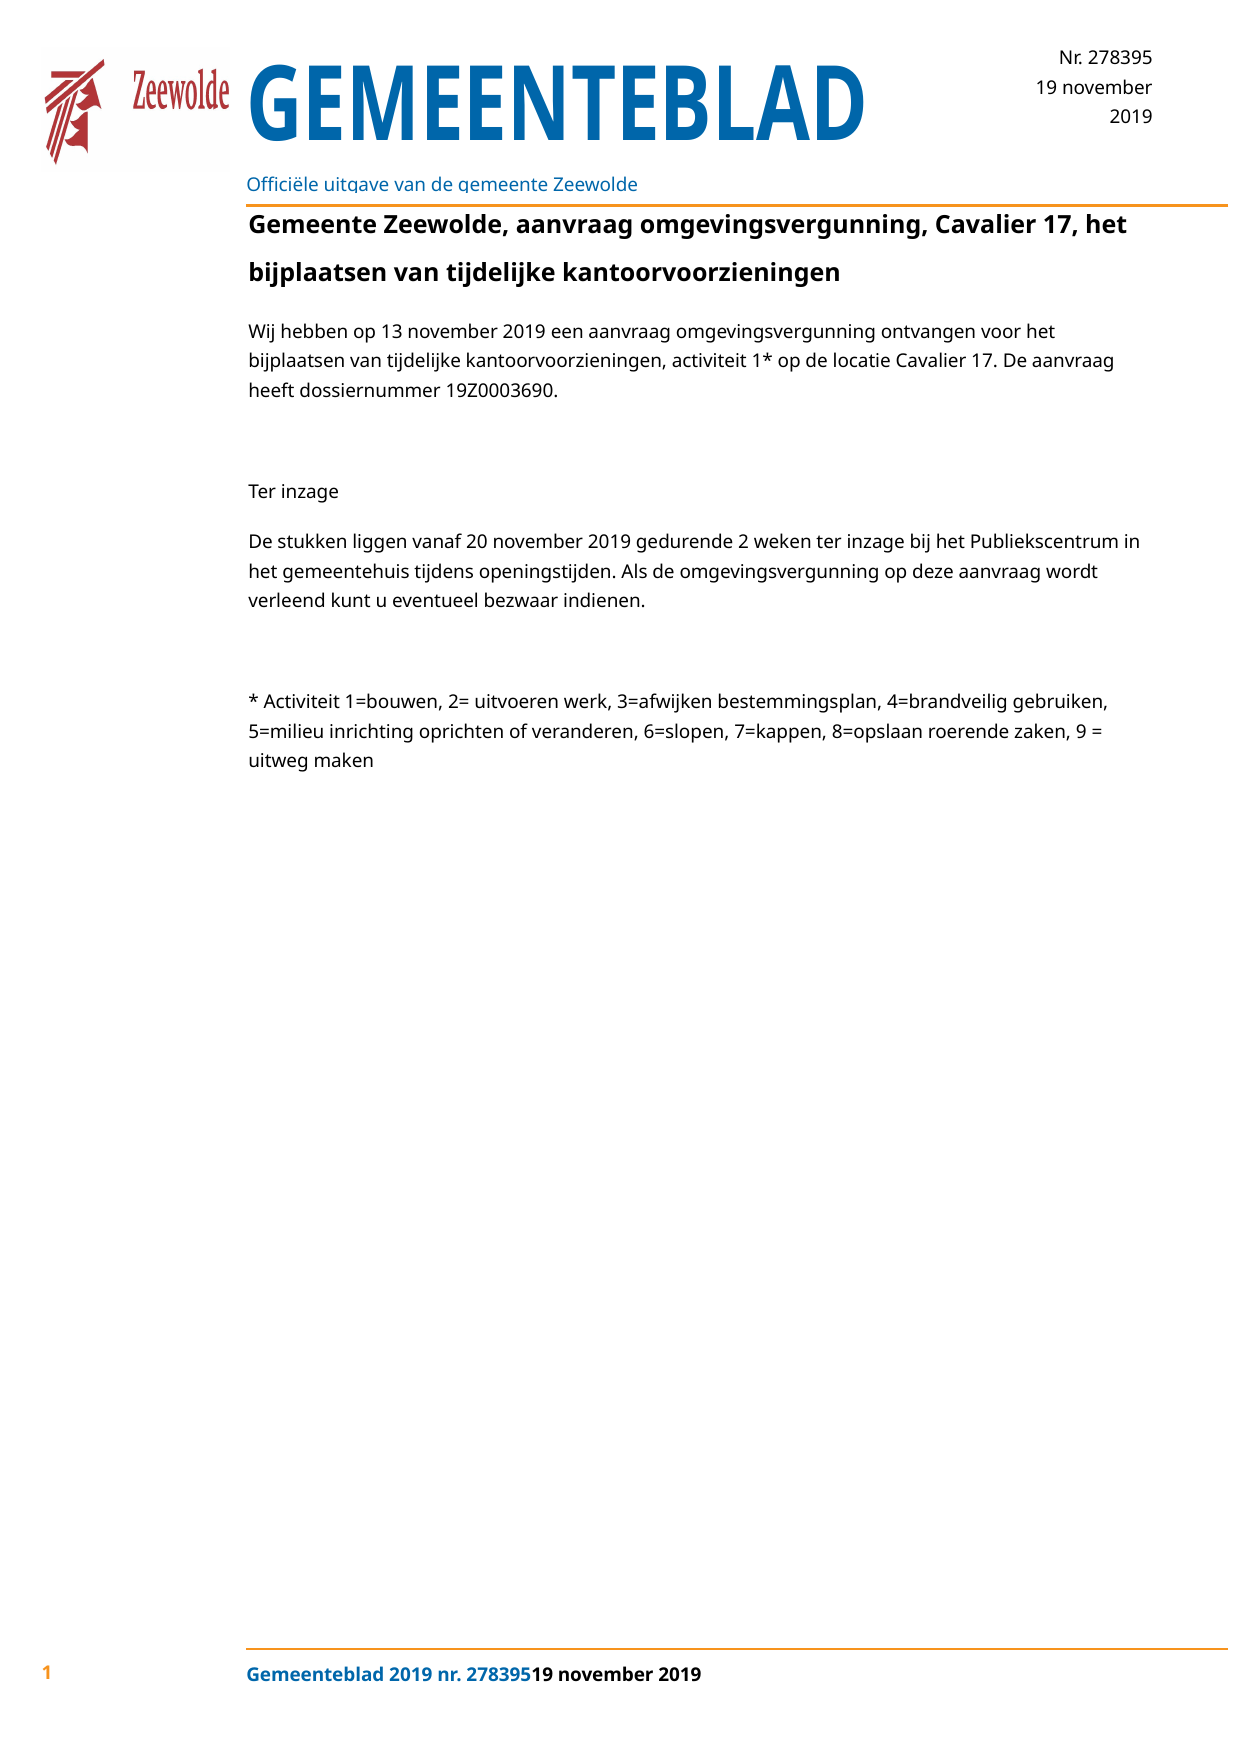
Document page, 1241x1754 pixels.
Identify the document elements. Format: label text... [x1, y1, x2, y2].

picture [41, 47, 231, 172]
text Wij hebben op 13 november 2019 een aanvraag omgevingsvergunning ontvangen voor het bijplaatsen van tijdelijke kantoorvoorzieningen, activiteit 1* op de locatie Cavalier 17. De aanvraag heeft dossiernummer 19Z0003690. [248, 318, 1152, 403]
text De stukken liggen vanaf 20 november 2019 gedurende 2 weken ter inzage bij het Publiekscentrum in het gemeentehuis tijdens openingstijden. Als de omgevingsvergunning op deze aanvraag wordt verleend kunt u eventueel bezwaar indienen. [248, 528, 1152, 613]
text * Activiteit 1=bouwen, 2= uitvoeren werk, 3=afwijken bestemmingsplan, 4=brandveilig gebruiken, 5=milieu inrichting oprichten of veranderen, 6=slopen, 7=kappen, 8=opslaan roerende zaken, 9 = uitweg maken [248, 688, 1152, 773]
text Gemeente Zeewolde, aanvraag omgevingsvergunning, Cavalier 17, het bijplaatsen van tijdelijke kantoorvoorzieningen [248, 207, 1152, 288]
text Ter inzage [248, 478, 1152, 504]
